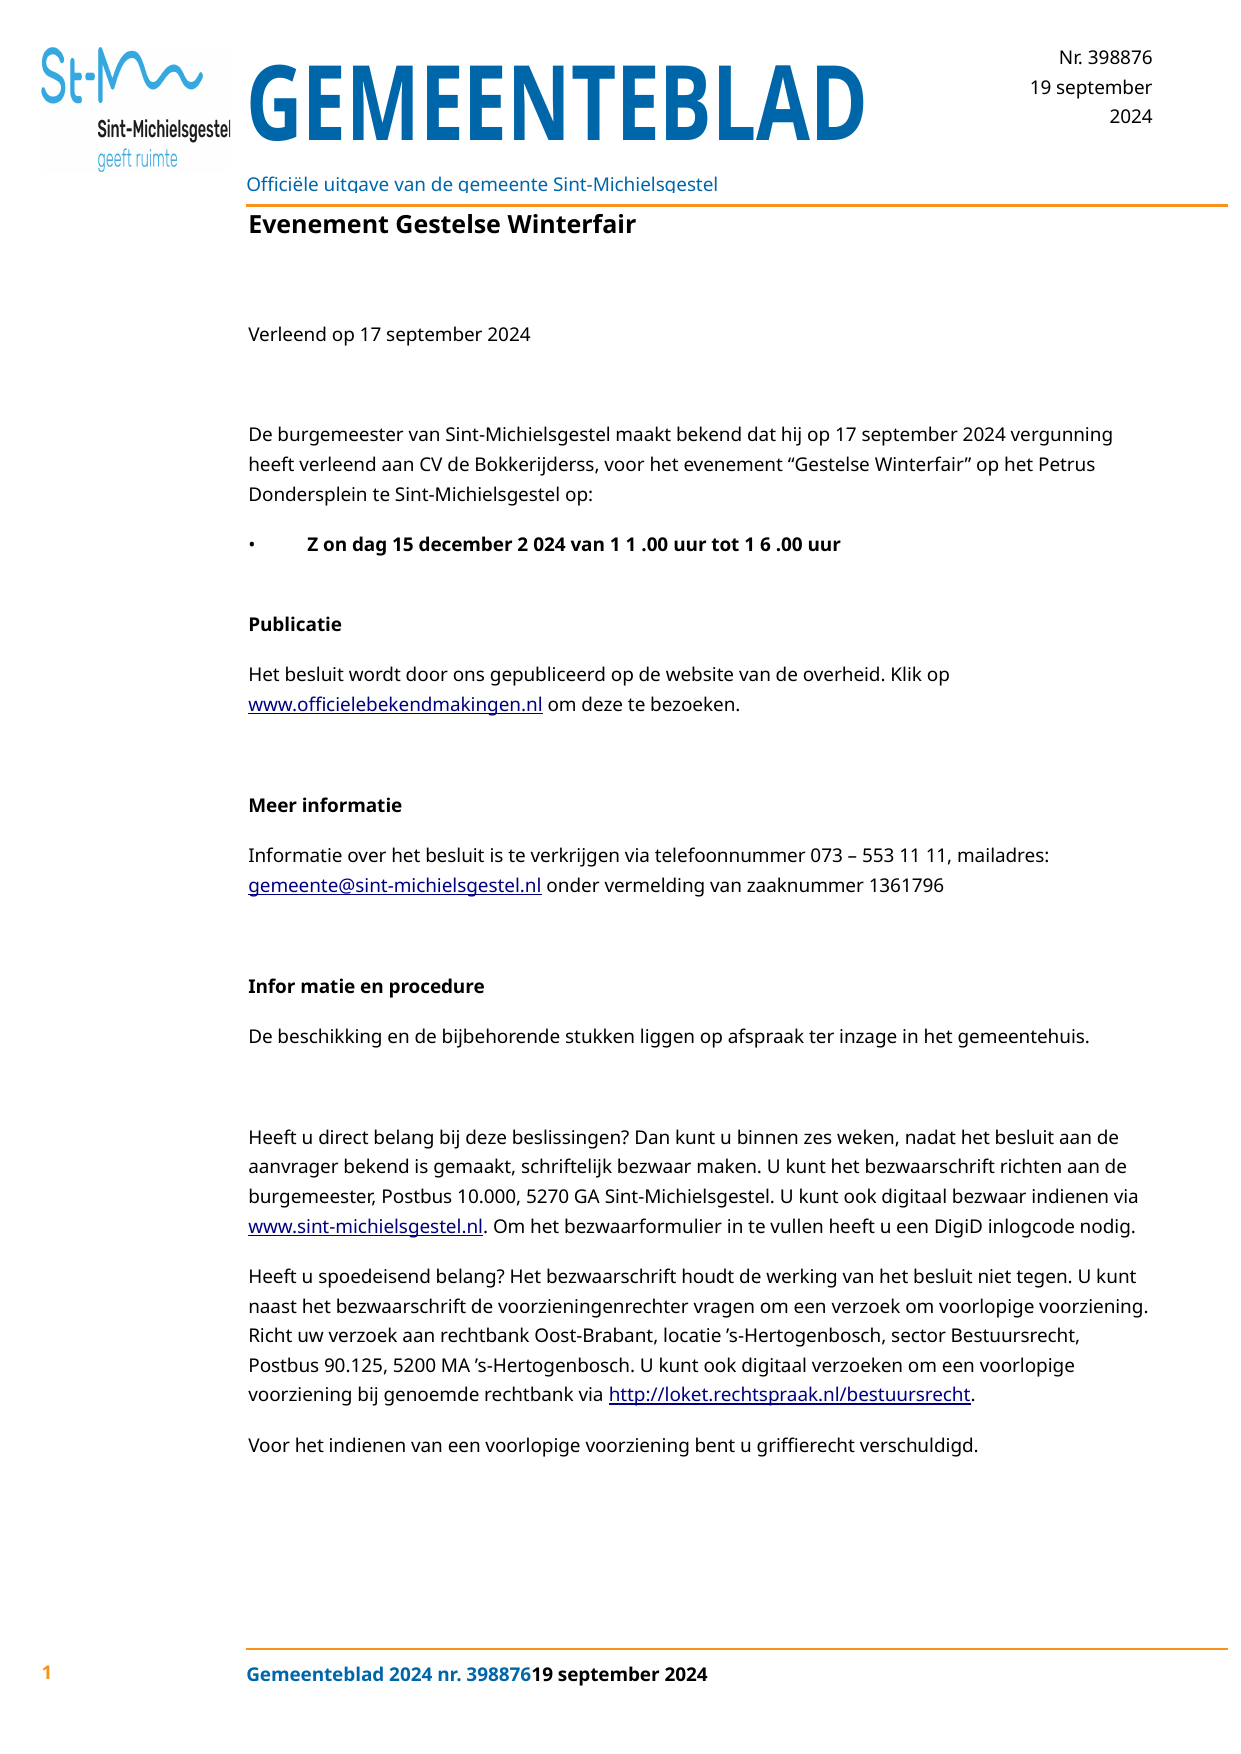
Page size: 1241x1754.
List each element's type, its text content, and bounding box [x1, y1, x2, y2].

text Meer informatie [248, 792, 1152, 818]
picture [41, 47, 231, 172]
text Publicatie [248, 611, 1152, 637]
text Heeft u spoedeisend belang? Het bezwaarschrift houdt de werking van het besluit niet tegen. U kunt naast het bezwaarschrift de voorzieningenrechter vragen om een verzoek om voorlopige voorziening. Richt uw verzoek aan rechtbank Oost-Brabant, locatie ’s-Hertogenbosch, sector Bestuursrecht, Postbus 90.125, 5200 MA ’s-Hertogenbosch. U kunt ook digitaal verzoeken om een voorlopige voorziening bij genoemde rechtbank via http://loket.rechtspraak.nl/bestuursrecht. [248, 1263, 1152, 1407]
text Het besluit wordt door ons gepubliceerd op de website van de overheid. Klik op www.officielebekendmakingen.nl om deze te bezoeken. [248, 662, 1152, 717]
text Infor matie en procedure [248, 973, 1152, 998]
text Informatie over het besluit is te verkrijgen via telefoonnummer 073 – 553 11 11, mailadres: gemeente@sint-michielsgestel.nl onder vermelding van zaaknummer 1361796 [248, 842, 1152, 898]
text De burgemeester van Sint-Michielsgestel maakt bekend dat hij op 17 september 2024 vergunning heeft verleend aan CV de Bokkerijderss, voor het evenement “Gestelse Winterfair” op het Petrus Dondersplein te Sint-Michielsgestel op: [248, 422, 1152, 506]
list Z on dag 15 december 2 024 van 1 1 .00 uur tot 1 6 .00 uur [248, 531, 1152, 557]
text Heeft u direct belang bij deze beslissingen? Dan kunt u binnen zes weken, nadat het besluit aan de aanvrager bekend is gemaakt, schriftelijk bezwaar maken. U kunt het bezwaarschrift richten aan de burgemeester, Postbus 10.000, 5270 GA Sint-Michielsgestel. U kunt ook digitaal bezwaar indienen via www.sint-michielsgestel.nl. Om het bezwaarformulier in te vullen heeft u een DigiD inlogcode nodig. [248, 1124, 1152, 1238]
text Verleend op 17 september 2024 [248, 321, 1152, 346]
text Evenement Gestelse Winterfair [248, 207, 1152, 241]
text De beschikking en de bijbehorende stukken liggen op afspraak ter inzage in het gemeentehuis. [248, 1023, 1152, 1049]
text Voor het indienen van een voorlopige voorziening bent u griffierecht verschuldigd. [248, 1432, 1152, 1458]
